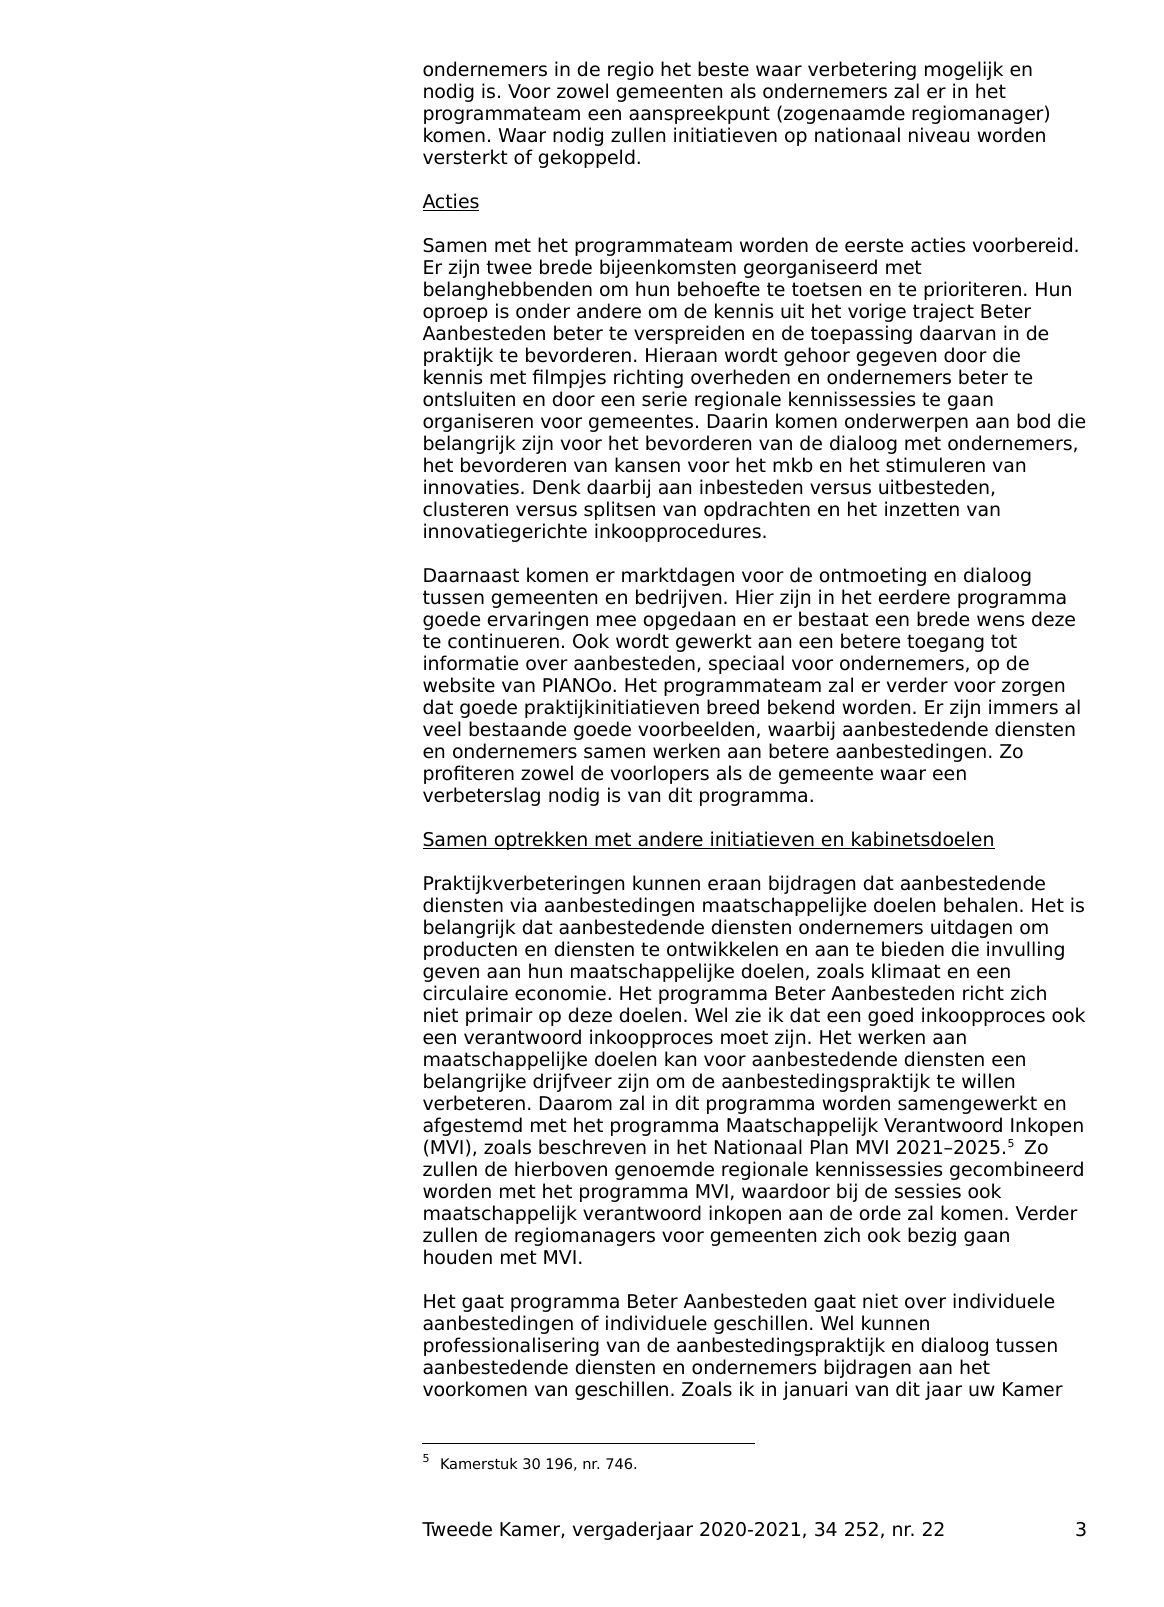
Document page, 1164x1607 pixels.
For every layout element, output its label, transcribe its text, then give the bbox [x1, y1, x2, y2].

text Het gaat programma Beter Aanbesteden gaat niet over individuele aanbestedingen of individuele geschillen. Wel kunnen professionalisering van de aanbestedingspraktijk en dialoog tussen aanbestedende diensten en ondernemers bijdragen aan het voorkomen van geschillen. Zoals ik in januari van dit jaar uw Kamer [422, 1291, 1087, 1401]
text Samen met het programmateam worden de eerste acties voorbereid. Er zijn twee brede bijeenkomsten georganiseerd met belanghebbenden om hun behoefte te toetsen en te prioriteren. Hun oproep is onder andere om de kennis uit het vorige traject Beter Aanbesteden beter te verspreiden en de toepassing daarvan in de praktijk te bevorderen. Hieraan wordt gehoor gegeven door die kennis met filmpjes richting overheden en ondernemers beter te ontsluiten en door een serie regionale kennissessies te gaan organiseren voor gemeentes. Daarin komen onderwerpen aan bod die belangrijk zijn voor het bevorderen van de dialoog met ondernemers, het bevorderen van kansen voor het mkb en het stimuleren van innovaties. Denk daarbij aan inbesteden versus uitbesteden, clusteren versus splitsen van opdrachten en het inzetten van innovatiegerichte inkoopprocedures. [422, 235, 1087, 543]
subtitle Samen optrekken met andere initiatieven en kabinetsdoelen [422, 829, 1087, 851]
text ondernemers in de regio het beste waar verbetering mogelijk en nodig is. Voor zowel gemeenten als ondernemers zal er in het programmateam een aanspreekpunt (zogenaamde regiomanager) komen. Waar nodig zullen initiatieven op nationaal niveau worden versterkt of gekoppeld. [422, 59, 1087, 169]
text Daarnaast komen er marktdagen voor de ontmoeting en dialoog tussen gemeenten en bedrijven. Hier zijn in het eerdere programma goede ervaringen mee opgedaan en er bestaat een brede wens deze te continueren. Ook wordt gewerkt aan een betere toegang tot informatie over aanbesteden, speciaal voor ondernemers, op de website van PIANOo. Het programmateam zal er verder voor zorgen dat goede praktijkinitiatieven breed bekend worden. Er zijn immers al veel bestaande goede voorbeelden, waarbij aanbestedende diensten en ondernemers samen werken aan betere aanbestedingen. Zo profiteren zowel de voorlopers als de gemeente waar een verbeterslag nodig is van dit programma. [422, 565, 1087, 807]
subtitle Acties [422, 191, 1087, 213]
text Kamerstuk 30 196, nr. 746. [422, 1452, 1087, 1474]
text Praktijkverbeteringen kunnen eraan bijdragen dat aanbestedende diensten via aanbestedingen maatschappelijke doelen behalen. Het is belangrijk dat aanbestedende diensten ondernemers uitdagen om producten en diensten te ontwikkelen en aan te bieden die invulling geven aan hun maatschappelijke doelen, zoals klimaat en een circulaire economie. Het programma Beter Aanbesteden richt zich niet primair op deze doelen. Wel zie ik dat een goed inkoopproces ook een verantwoord inkoopproces moet zijn. Het werken aan maatschappelijke doelen kan voor aanbestedende diensten een belangrijke drijfveer zijn om de aanbestedingspraktijk te willen verbeteren. Daarom zal in dit programma worden samengewerkt en afgestemd met het programma Maatschappelijk Verantwoord Inkopen (MVI), zoals beschreven in het Nationaal Plan MVI 2021–2025. Zo zullen de hierboven genoemde regionale kennissessies gecombineerd worden met het programma MVI, waardoor bij de sessies ook maatschappelijk verantwoord inkopen aan de orde zal komen. Verder zullen de regiomanagers voor gemeenten zich ook bezig gaan houden met MVI. [422, 873, 1087, 1269]
